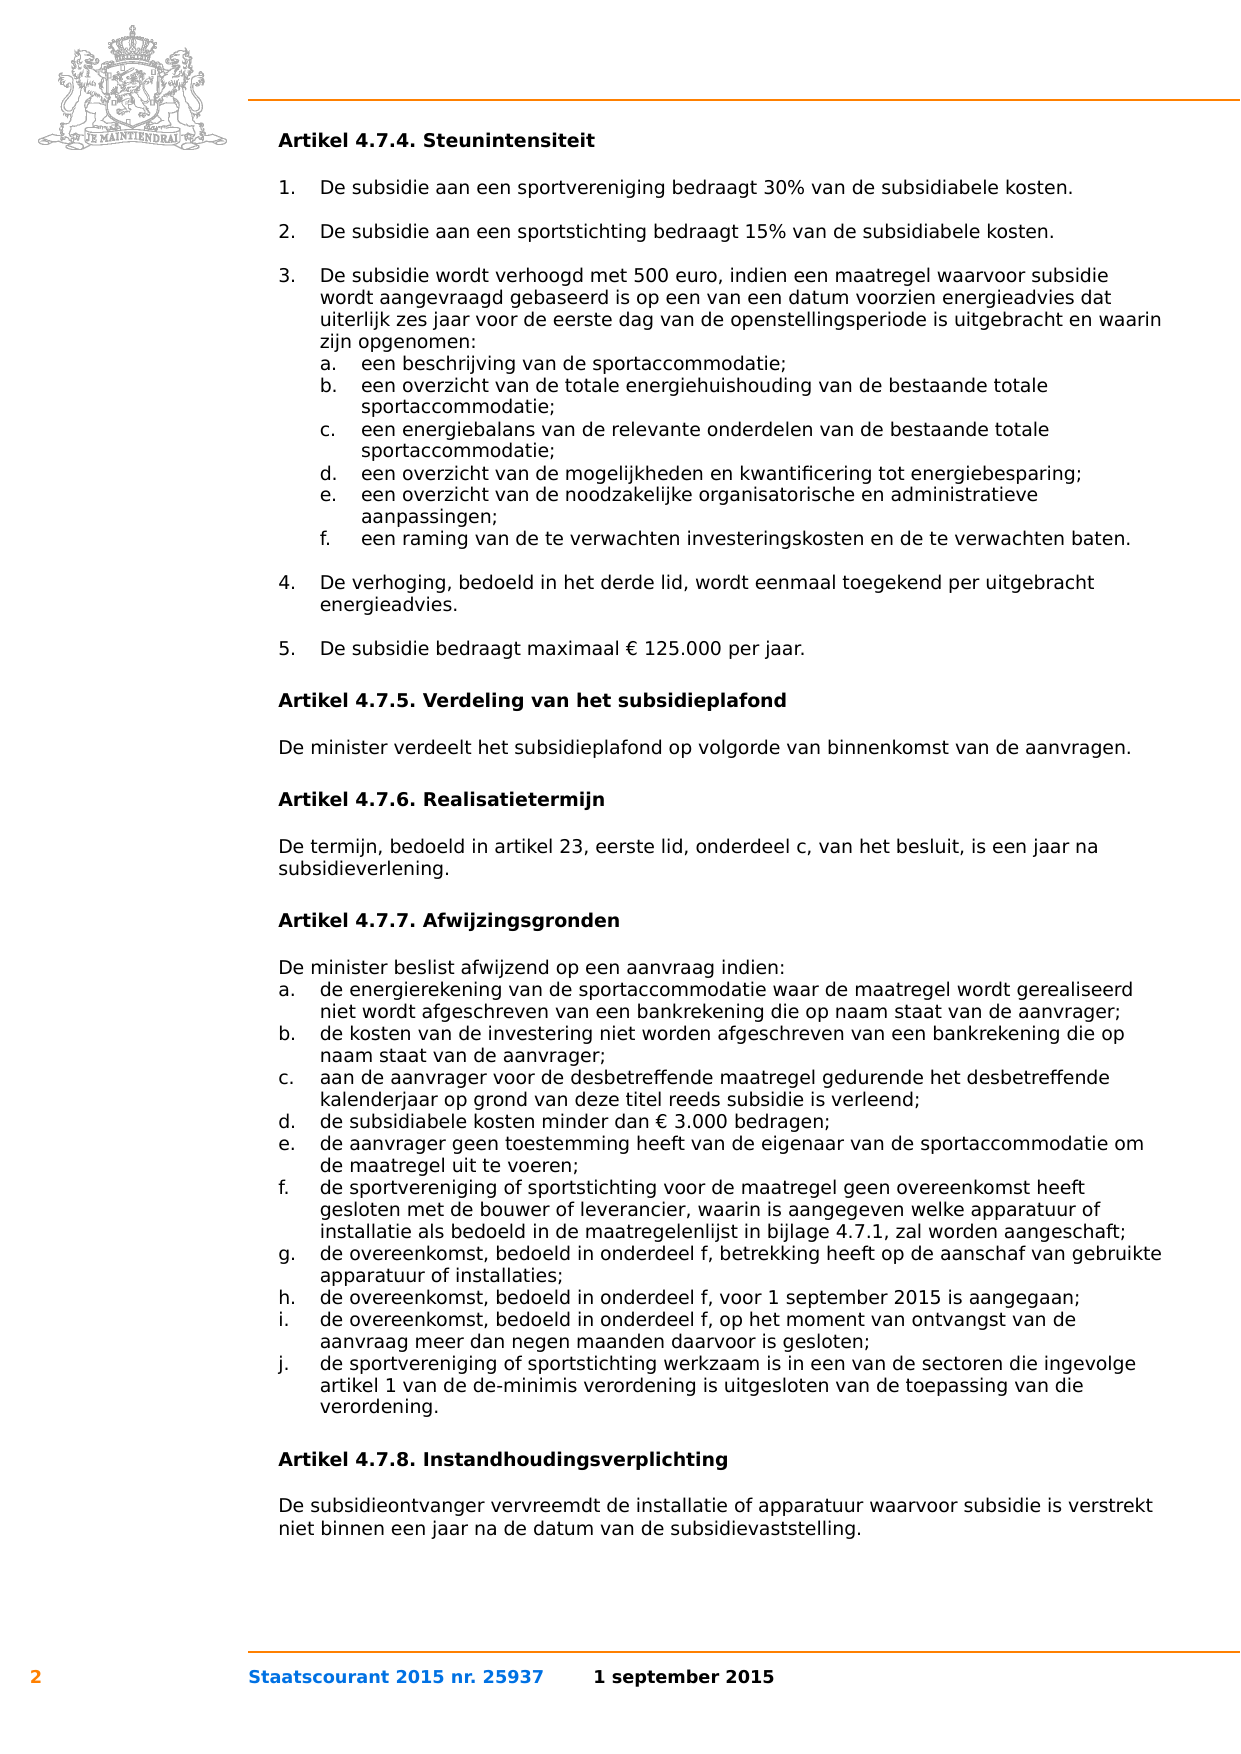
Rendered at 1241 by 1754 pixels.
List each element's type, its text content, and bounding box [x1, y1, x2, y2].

text De subsidieontvanger vervreemdt de installatie of apparatuur waarvoor subsidie is verstrekt niet binnen een jaar na de datum van de subsidievaststelling. [278, 1495, 1163, 1539]
text d. een overzicht van de mogelijkheden en kwantificering tot energiebesparing; [319, 462, 1163, 484]
text e. een overzicht van de noodzakelijke organisatorische en administratieve aanpassingen; [319, 484, 1163, 528]
text a. een beschrijving van de sportaccommodatie; [319, 352, 1163, 374]
text e. de aanvrager geen toestemming heeft van de eigenaar van de sportaccommodatie om de maatregel uit te voeren; [278, 1133, 1163, 1177]
text j. de sportvereniging of sportstichting werkzaam is in een van de sectoren die ingevolge artikel 1 van de de-minimis verordening is uitgesloten van de toepassing van die verordening. [278, 1352, 1163, 1418]
subtitle Artikel 4.7.6. Realisatietermijn [278, 789, 1163, 811]
text De minister verdeelt het subsidieplafond op volgorde van binnenkomst van de aanvragen. [278, 737, 1163, 759]
text De termijn, bedoeld in artikel 23, eerste lid, onderdeel c, van het besluit, is een jaar na subsidieverlening. [278, 836, 1163, 880]
text 4. De verhoging, bedoeld in het derde lid, wordt eenmaal toegekend per uitgebracht energieadvies. [278, 572, 1163, 616]
text b. de kosten van de investering niet worden afgeschreven van een bankrekening die op naam staat van de aanvrager; [278, 1023, 1163, 1067]
picture [38, 25, 227, 150]
text 1. De subsidie aan een sportvereniging bedraagt 30% van de subsidiabele kosten. [278, 177, 1163, 199]
text i. de overeenkomst, bedoeld in onderdeel f, op het moment van ontvangst van de aanvraag meer dan negen maanden daarvoor is gesloten; [278, 1308, 1163, 1352]
text a. de energierekening van de sportaccommodatie waar de maatregel wordt gerealiseerd niet wordt afgeschreven van een bankrekening die op naam staat van de aanvrager; [278, 979, 1163, 1023]
text 3. De subsidie wordt verhoogd met 500 euro, indien een maatregel waarvoor subsidie wordt aangevraagd gebaseerd is op een van een datum voorzien energieadvies dat uiterlijk zes jaar voor de eerste dag van de openstellingsperiode is uitgebracht en waarin zijn opgenomen: [278, 264, 1163, 352]
text f. een raming van de te verwachten investeringskosten en de te verwachten baten. [319, 528, 1163, 550]
text h. de overeenkomst, bedoeld in onderdeel f, voor 1 september 2015 is aangegaan; [278, 1287, 1163, 1308]
text c. aan de aanvrager voor de desbetreffende maatregel gedurende het desbetreffende kalenderjaar op grond van deze titel reeds subsidie is verleend; [278, 1067, 1163, 1111]
text c. een energiebalans van de relevante onderdelen van de bestaande totale sportaccommodatie; [319, 418, 1163, 462]
text 2. De subsidie aan een sportstichting bedraagt 15% van de subsidiabele kosten. [278, 221, 1163, 243]
subtitle Artikel 4.7.5. Verdeling van het subsidieplafond [278, 690, 1163, 712]
subtitle Artikel 4.7.8. Instandhoudingsverplichting [278, 1448, 1163, 1470]
subtitle Artikel 4.7.4. Steunintensiteit [278, 130, 1163, 152]
text g. de overeenkomst, bedoeld in onderdeel f, betrekking heeft op de aanschaf van gebruikte apparatuur of installaties; [278, 1243, 1163, 1287]
text 5. De subsidie bedraagt maximaal € 125.000 per jaar. [278, 638, 1163, 660]
text f. de sportvereniging of sportstichting voor de maatregel geen overeenkomst heeft gesloten met de bouwer of leverancier, waarin is aangegeven welke apparatuur of installatie als bedoeld in de maatregelenlijst in bijlage 4.7.1, zal worden aangeschaft; [278, 1177, 1163, 1243]
subtitle Artikel 4.7.7. Afwijzingsgronden [278, 910, 1163, 932]
text b. een overzicht van de totale energiehuishouding van de bestaande totale sportaccommodatie; [319, 374, 1163, 418]
text De minister beslist afwijzend op een aanvraag indien: [278, 957, 1163, 979]
text d. de subsidiabele kosten minder dan € 3.000 bedragen; [278, 1111, 1163, 1133]
